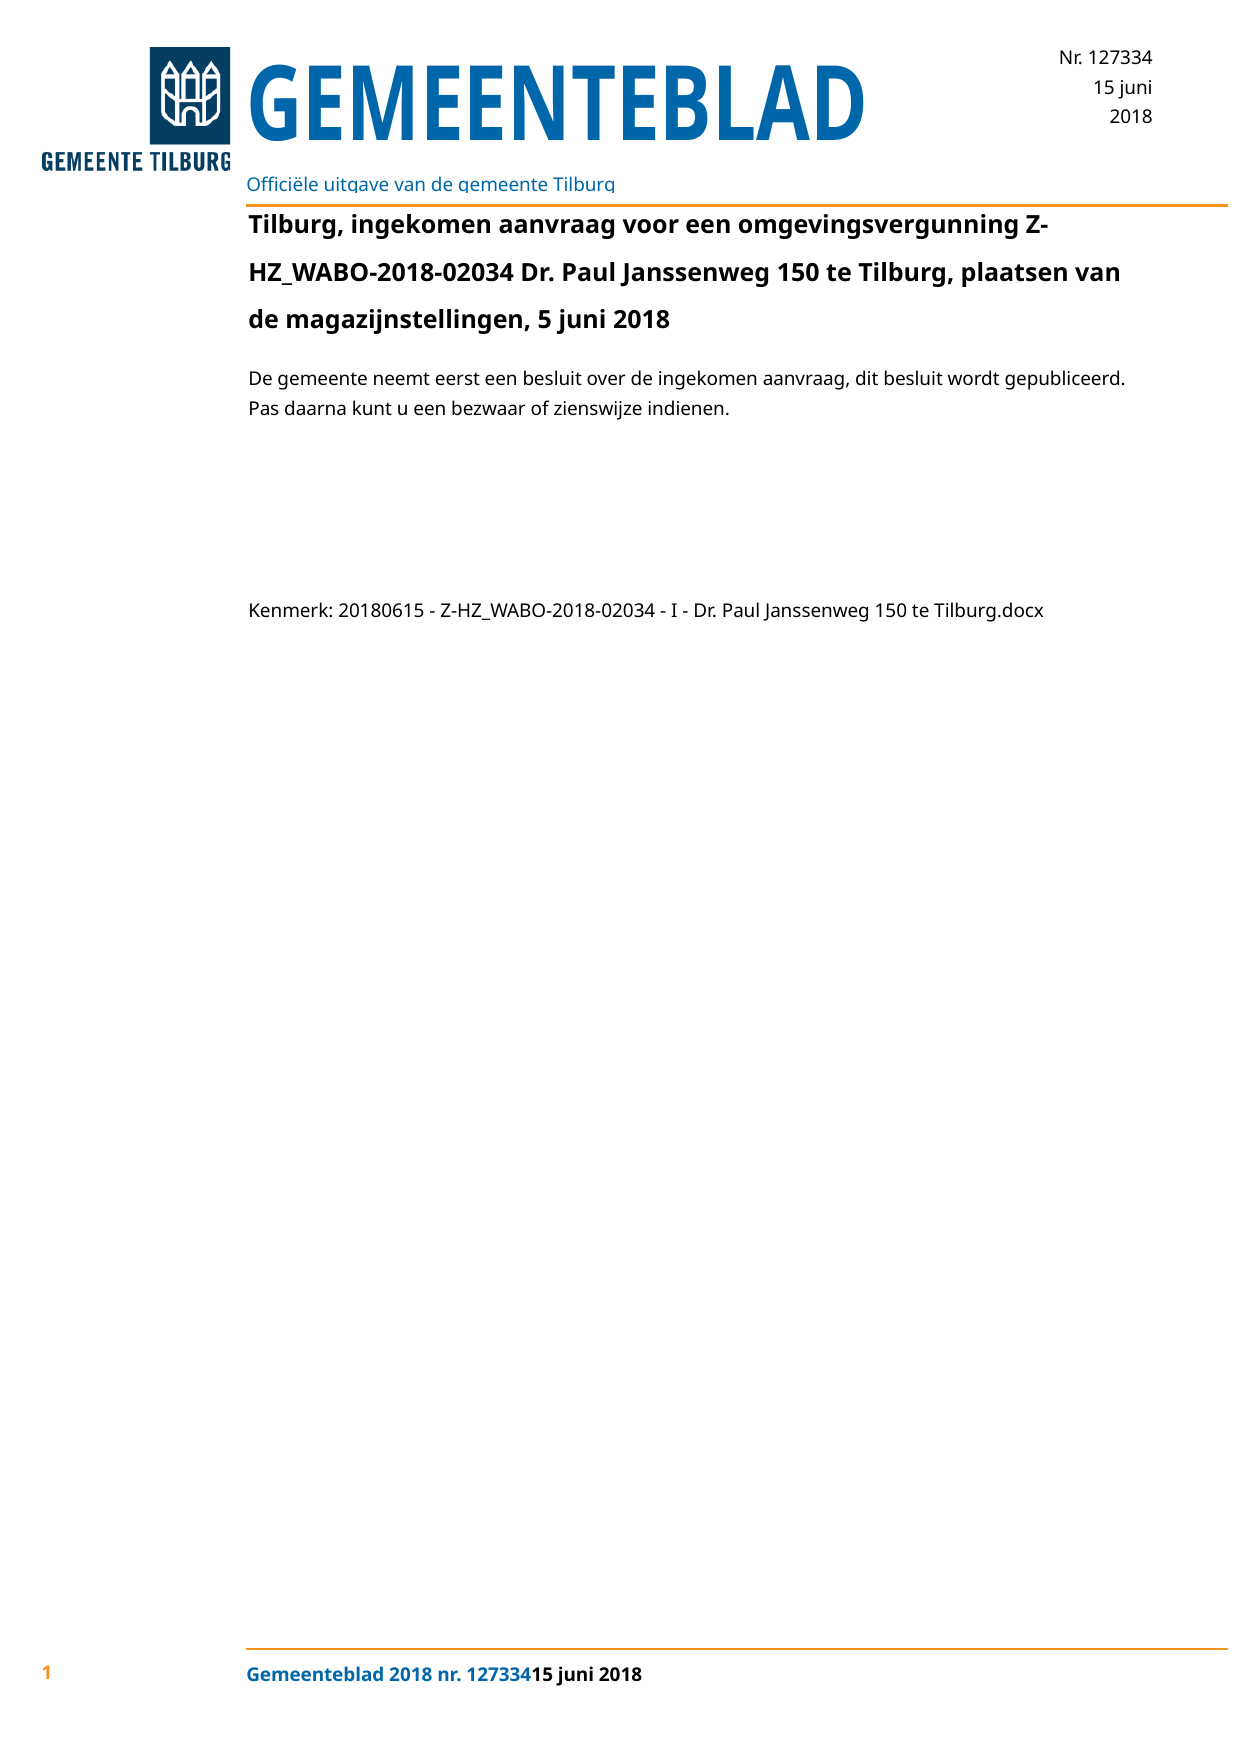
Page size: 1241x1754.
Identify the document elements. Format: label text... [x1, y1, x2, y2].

text De gemeente neemt eerst een besluit over de ingekomen aanvraag, dit besluit wordt gepubliceerd. Pas daarna kunt u een bezwaar of zienswijze indienen. [248, 366, 1152, 421]
picture [41, 47, 231, 172]
text Tilburg, ingekomen aanvraag voor een omgevingsvergunning Z-HZ_WABO-2018-02034 Dr. Paul Janssenweg 150 te Tilburg, plaatsen van de magazijnstellingen, 5 juni 2018 [248, 207, 1152, 336]
text Kenmerk: 20180615 - Z-HZ_WABO-2018-02034 - I - Dr. Paul Janssenweg 150 te Tilburg.docx [248, 597, 1152, 622]
